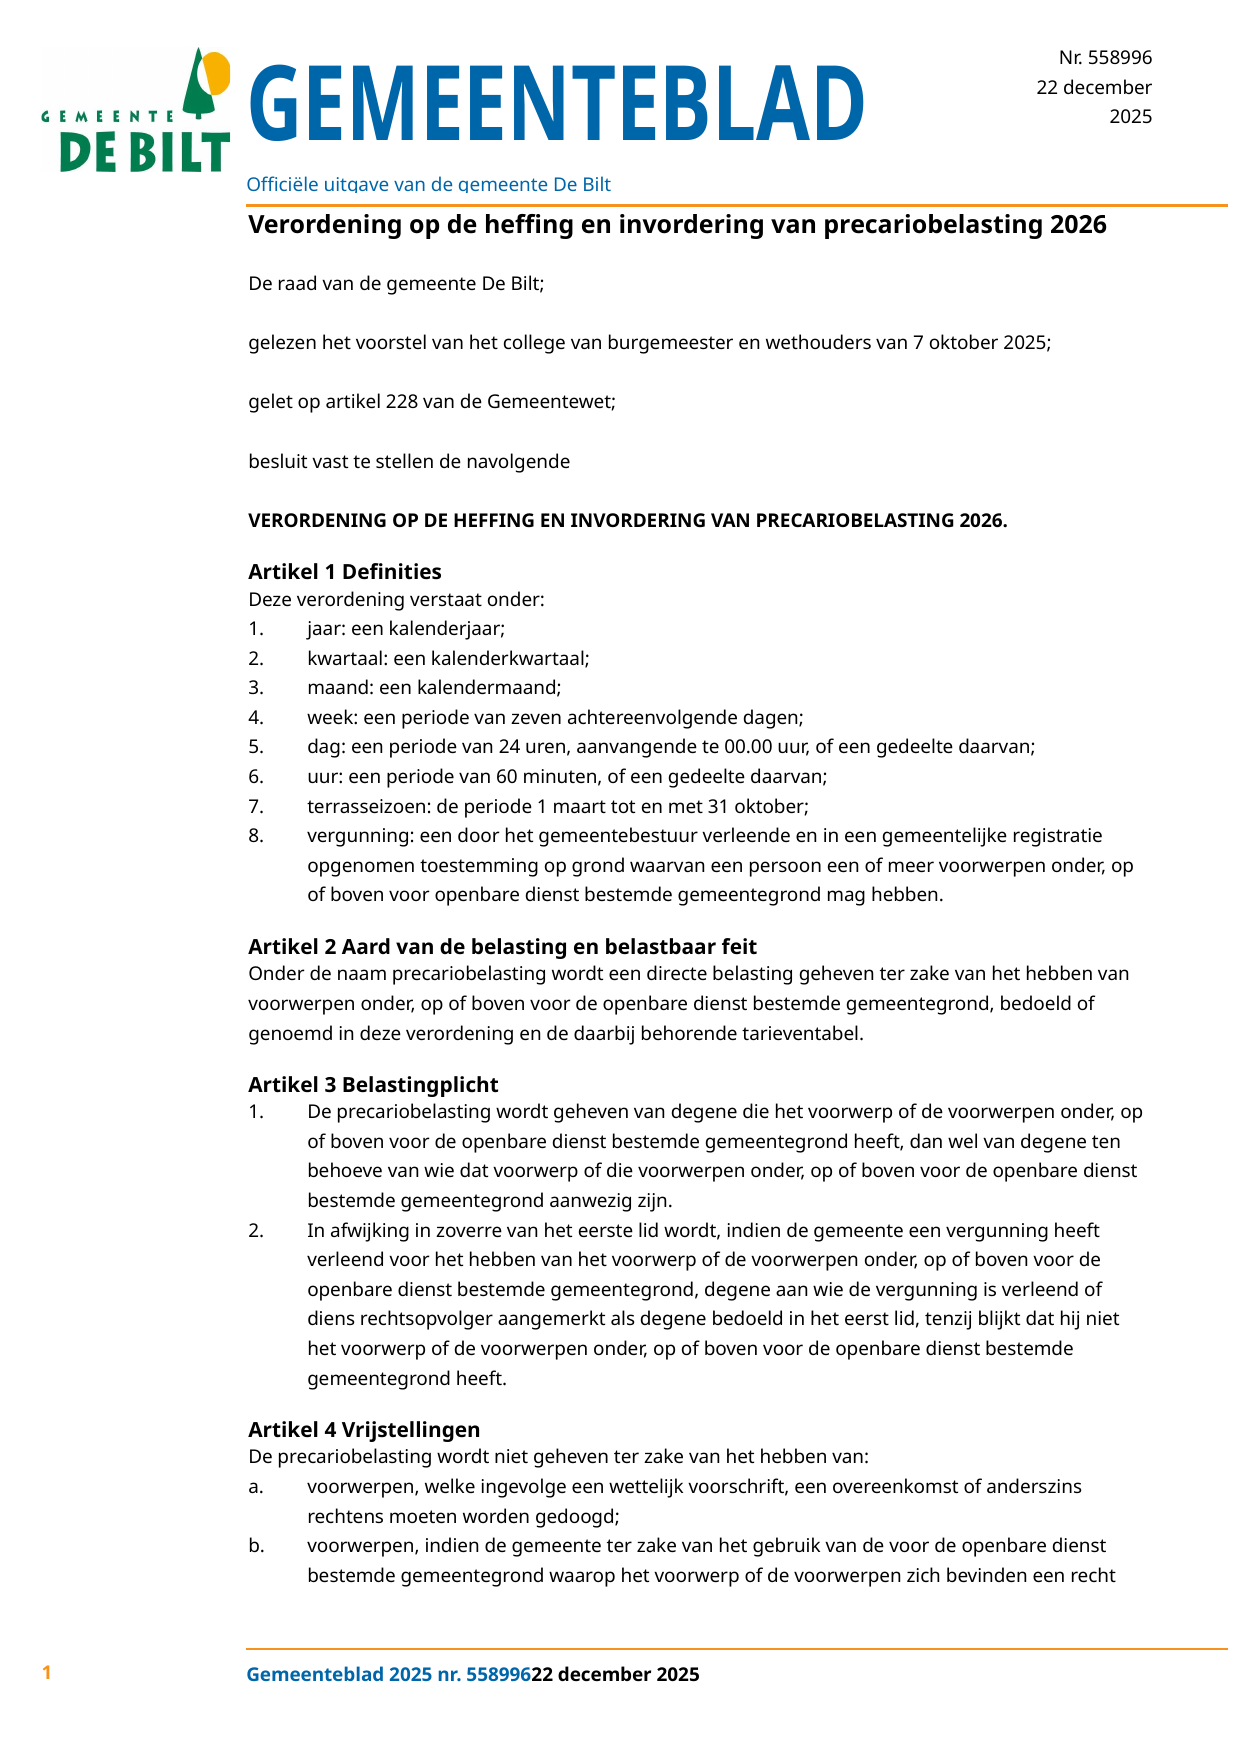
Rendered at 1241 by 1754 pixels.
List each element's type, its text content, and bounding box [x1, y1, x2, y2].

list jaar: een kalenderjaar; [248, 615, 1152, 641]
text besluit vast te stellen de navolgende [248, 448, 1152, 473]
text De raad van de gemeente De Bilt; [248, 270, 1152, 296]
list maand: een kalendermaand; [248, 674, 1152, 700]
list vergunning: een door het gemeentebestuur verleende en in een gemeentelijke registratie opgenomen toestemming op grond waarvan een persoon een of meer voorwerpen onder, op of boven voor openbare dienst bestemde gemeentegrond mag hebben. [248, 822, 1152, 907]
list week: een periode van zeven achtereenvolgende dagen; [248, 704, 1152, 730]
list terrasseizoen: de periode 1 maart tot en met 31 oktober; [248, 793, 1152, 819]
text Artikel 1 Definities [248, 557, 1152, 586]
list In afwijking in zoverre van het eerste lid wordt, indien de gemeente een vergunning heeft verleend voor het hebben van het voorwerp of de voorwerpen onder, op of boven voor de openbare dienst bestemde gemeentegrond, degene aan wie de vergunning is verleend of diens rechtsopvolger aangemerkt als degene bedoeld in het eerst lid, tenzij blijkt dat hij niet het voorwerp of de voorwerpen onder, op of boven voor de openbare dienst bestemde gemeentegrond heeft. [248, 1217, 1152, 1391]
text Deze verordening verstaat onder: [248, 586, 1152, 612]
text Onder de naam precariobelasting wordt een directe belasting geheven ter zake van het hebben van voorwerpen onder, op of boven voor de openbare dienst bestemde gemeentegrond, bedoeld of genoemd in deze verordening en de daarbij behorende tarieventabel. [248, 961, 1152, 1045]
picture [41, 47, 231, 172]
list dag: een periode van 24 uren, aanvangende te 00.00 uur, of een gedeelte daarvan; [248, 734, 1152, 759]
text De precariobelasting wordt niet geheven ter zake van het hebben van: [248, 1444, 1152, 1469]
list voorwerpen, welke ingevolge een wettelijk voorschrift, een overeenkomst of anderszins rechtens moeten worden gedoogd; [248, 1473, 1152, 1528]
text gelet op artikel 228 van de Gemeentewet; [248, 389, 1152, 414]
text Artikel 3 Belastingplicht [248, 1070, 1152, 1098]
list De precariobelasting wordt geheven van degene die het voorwerp of de voorwerpen onder, op of boven voor de openbare dienst bestemde gemeentegrond heeft, dan wel van degene ten behoeve van wie dat voorwerp of die voorwerpen onder, op of boven voor de openbare dienst bestemde gemeentegrond aanwezig zijn. [248, 1098, 1152, 1213]
list kwartaal: een kalenderkwartaal; [248, 645, 1152, 671]
list uur: een periode van 60 minuten, of een gedeelte daarvan; [248, 763, 1152, 789]
list voorwerpen, indien de gemeente ter zake van het gebruik van de voor de openbare dienst bestemde gemeentegrond waarop het voorwerp of de voorwerpen zich bevinden een recht [248, 1532, 1152, 1588]
text Artikel 2 Aard van de belasting en belastbaar feit [248, 932, 1152, 961]
text Artikel 4 Vrijstellingen [248, 1415, 1152, 1444]
text VERORDENING OP DE HEFFING EN INVORDERING VAN PRECARIOBELASTING 2026. [248, 507, 1152, 533]
text gelezen het voorstel van het college van burgemeester en wethouders van 7 oktober 2025; [248, 329, 1152, 355]
text Verordening op de heffing en invordering van precariobelasting 2026 [248, 207, 1152, 241]
